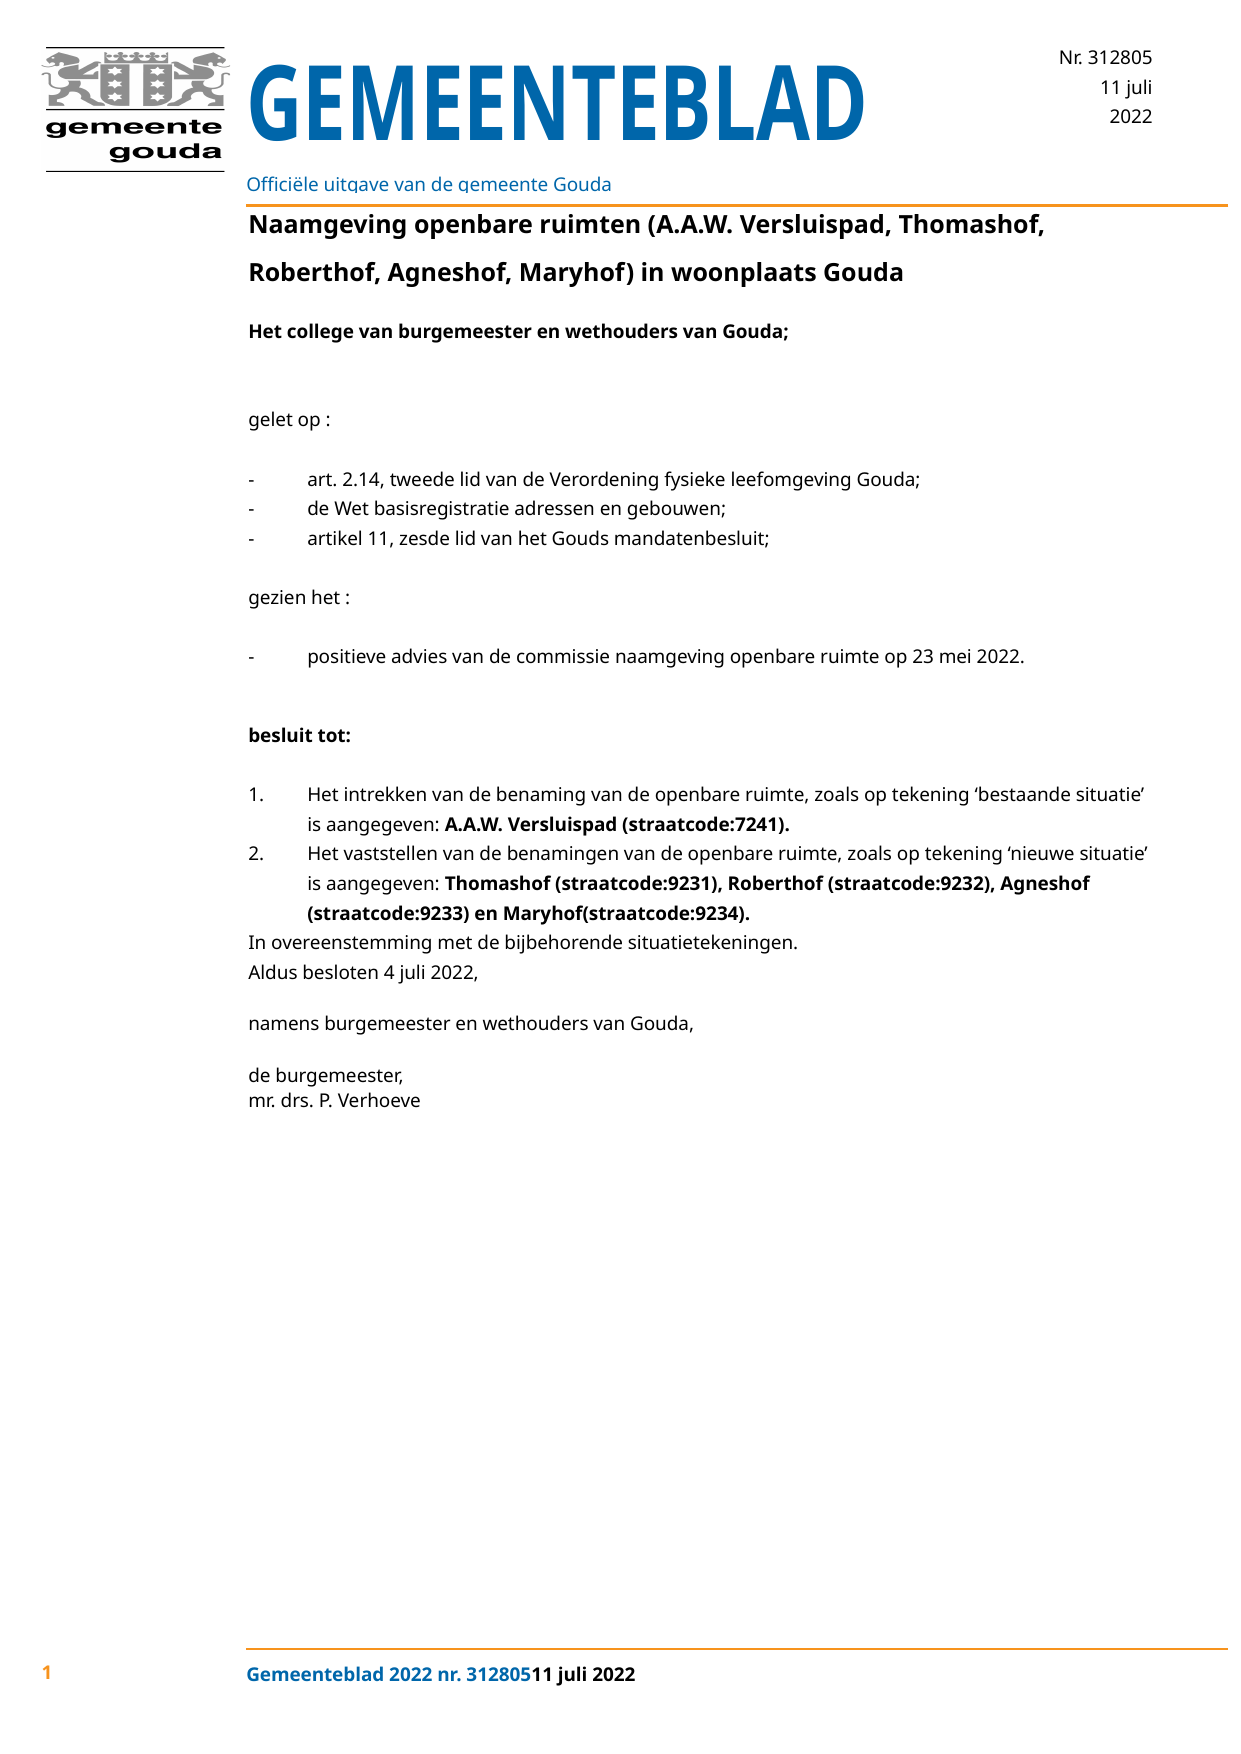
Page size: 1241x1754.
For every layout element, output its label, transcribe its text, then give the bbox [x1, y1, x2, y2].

text de burgemeester, [248, 1062, 1152, 1087]
text In overeenstemming met de bijbehorende situatietekeningen. [248, 929, 1152, 955]
list de Wet basisregistratie adressen en gebouwen; [248, 495, 1152, 521]
text namens burgemeester en wethouders van Gouda, [248, 1010, 1152, 1036]
picture [41, 47, 231, 172]
text besluit tot: [248, 722, 1152, 748]
list artikel 11, zesde lid van het Gouds mandatenbesluit; [248, 525, 1152, 551]
list art. 2.14, tweede lid van de Verordening fysieke leefomgeving Gouda; [248, 466, 1152, 492]
text mr. drs. P. Verhoeve [248, 1087, 1152, 1113]
text Naamgeving openbare ruimten (A.A.W. Versluispad, Thomashof, Roberthof, Agneshof, Maryhof) in woonplaats Gouda [248, 207, 1152, 288]
text gelet op : [248, 407, 1152, 432]
text gezien het : [248, 584, 1152, 610]
list Het vaststellen van de benamingen van de openbare ruimte, zoals op tekening ‘nieuwe situatie’ is aangegeven: Thomashof (straatcode:9231), Roberthof (straatcode:9232), Agneshof (straatcode:9233) en Maryhof(straatcode:9234). [248, 841, 1152, 925]
list positieve advies van de commissie naamgeving openbare ruimte op 23 mei 2022. [248, 643, 1152, 669]
text Het college van burgemeester en wethouders van Gouda; [248, 318, 1152, 344]
list Het intrekken van de benaming van de openbare ruimte, zoals op tekening ‘bestaande situatie’ is aangegeven: A.A.W. Versluispad (straatcode:7241). [248, 781, 1152, 837]
text Aldus besloten 4 juli 2022, [248, 959, 1152, 984]
